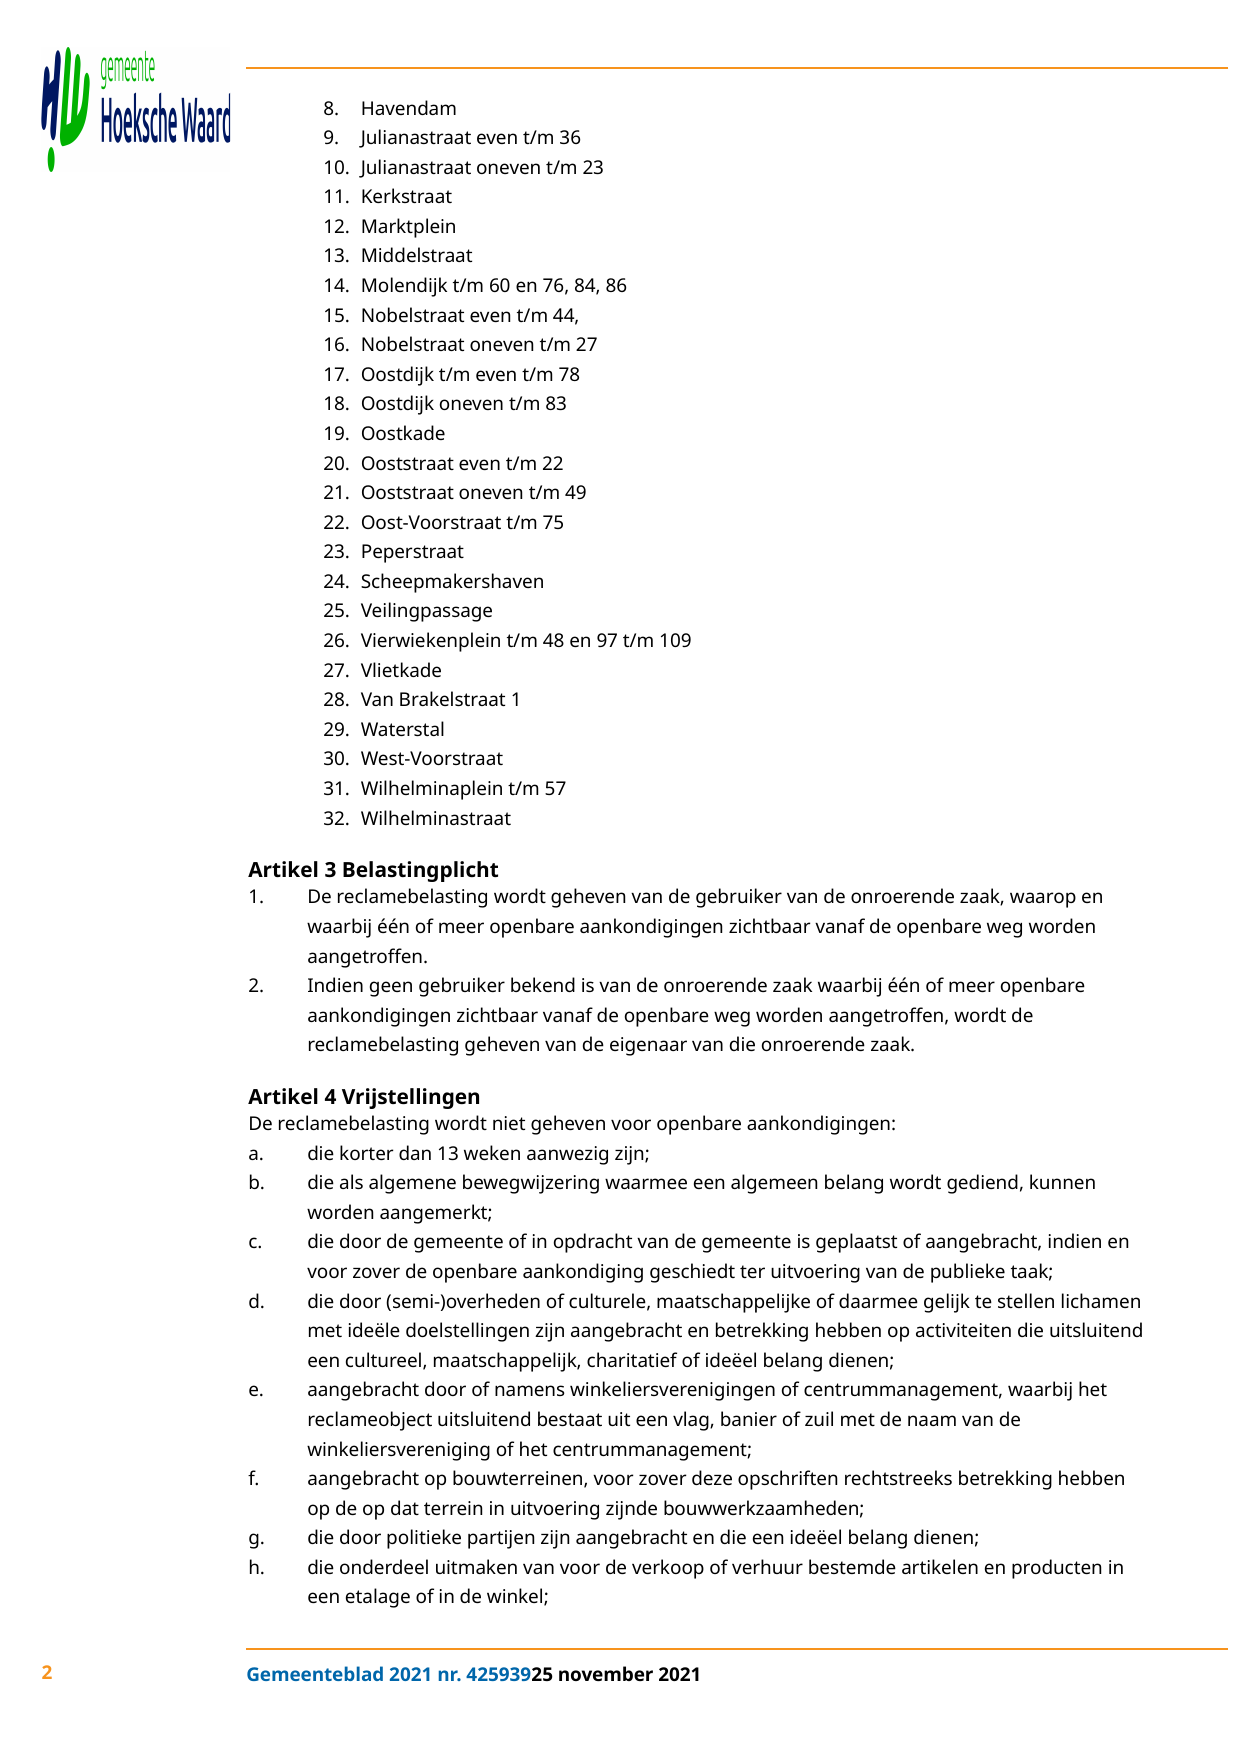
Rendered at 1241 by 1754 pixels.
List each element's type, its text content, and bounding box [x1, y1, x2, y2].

list Oostdijk oneven t/m 83 [323, 391, 1152, 416]
list Julianastraat oneven t/m 23 [323, 154, 1152, 180]
list die door de gemeente of in opdracht van de gemeente is geplaatst of aangebracht, indien en voor zover de openbare aankondiging geschiedt ter uitvoering van de publieke taak; [248, 1229, 1152, 1284]
list Van Brakelstraat 1 [323, 686, 1152, 712]
list Nobelstraat oneven t/m 27 [323, 331, 1152, 357]
list Oostdijk t/m even t/m 78 [323, 361, 1152, 387]
list Ooststraat even t/m 22 [323, 450, 1152, 476]
list Marktplein [323, 213, 1152, 239]
list Oostkade [323, 420, 1152, 446]
list Wilhelminaplein t/m 57 [323, 775, 1152, 801]
list die door (semi-)overheden of culturele, maatschappelijke of daarmee gelijk te stellen lichamen met ideële doelstellingen zijn aangebracht en betrekking hebben op activiteiten die uitsluitend een cultureel, maatschappelijk, charitatief of ideëel belang dienen; [248, 1288, 1152, 1373]
list Kerkstraat [323, 183, 1152, 209]
text Artikel 4 Vrijstellingen [248, 1082, 1152, 1110]
list Molendijk t/m 60 en 76, 84, 86 [323, 272, 1152, 298]
list Indien geen gebruiker bekend is van de onroerende zaak waarbij één of meer openbare aankondigingen zichtbaar vanaf de openbare weg worden aangetroffen, wordt de reclamebelasting geheven van de eigenaar van die onroerende zaak. [248, 972, 1152, 1057]
list Veilingpassage [323, 598, 1152, 623]
list West-Voorstraat [323, 746, 1152, 771]
picture [41, 47, 231, 172]
text De reclamebelasting wordt niet geheven voor openbare aankondigingen: [248, 1110, 1152, 1136]
list Vlietkade [323, 657, 1152, 683]
list die als algemene bewegwijzering waarmee een algemeen belang wordt gediend, kunnen worden aangemerkt; [248, 1169, 1152, 1225]
list die onderdeel uitmaken van voor de verkoop of verhuur bestemde artikelen en producten in een etalage of in de winkel; [248, 1554, 1152, 1609]
list De reclamebelasting wordt geheven van de gebruiker van de onroerende zaak, waarop en waarbij één of meer openbare aankondigingen zichtbaar vanaf de openbare weg worden aangetroffen. [248, 884, 1152, 968]
list Waterstal [323, 716, 1152, 742]
list Vierwiekenplein t/m 48 en 97 t/m 109 [323, 627, 1152, 653]
list Julianastraat even t/m 36 [323, 124, 1152, 150]
list die korter dan 13 weken aanwezig zijn; [248, 1140, 1152, 1166]
list aangebracht op bouwterreinen, voor zover deze opschriften rechtstreeks betrekking hebben op de op dat terrein in uitvoering zijnde bouwwerkzaamheden; [248, 1465, 1152, 1521]
list Peperstraat [323, 538, 1152, 564]
list Havendam [323, 95, 1152, 121]
text Artikel 3 Belastingplicht [248, 855, 1152, 884]
list die door politieke partijen zijn aangebracht en die een ideëel belang dienen; [248, 1524, 1152, 1550]
list Wilhelminastraat [323, 805, 1152, 831]
list Ooststraat oneven t/m 49 [323, 479, 1152, 505]
list Nobelstraat even t/m 44, [323, 302, 1152, 328]
list aangebracht door of namens winkeliersverenigingen of centrummanagement, waarbij het reclameobject uitsluitend bestaat uit een vlag, banier of zuil met de naam van de winkeliersvereniging of het centrummanagement; [248, 1377, 1152, 1462]
list Oost-Voorstraat t/m 75 [323, 509, 1152, 535]
list Scheepmakershaven [323, 568, 1152, 594]
list Middelstraat [323, 243, 1152, 268]
